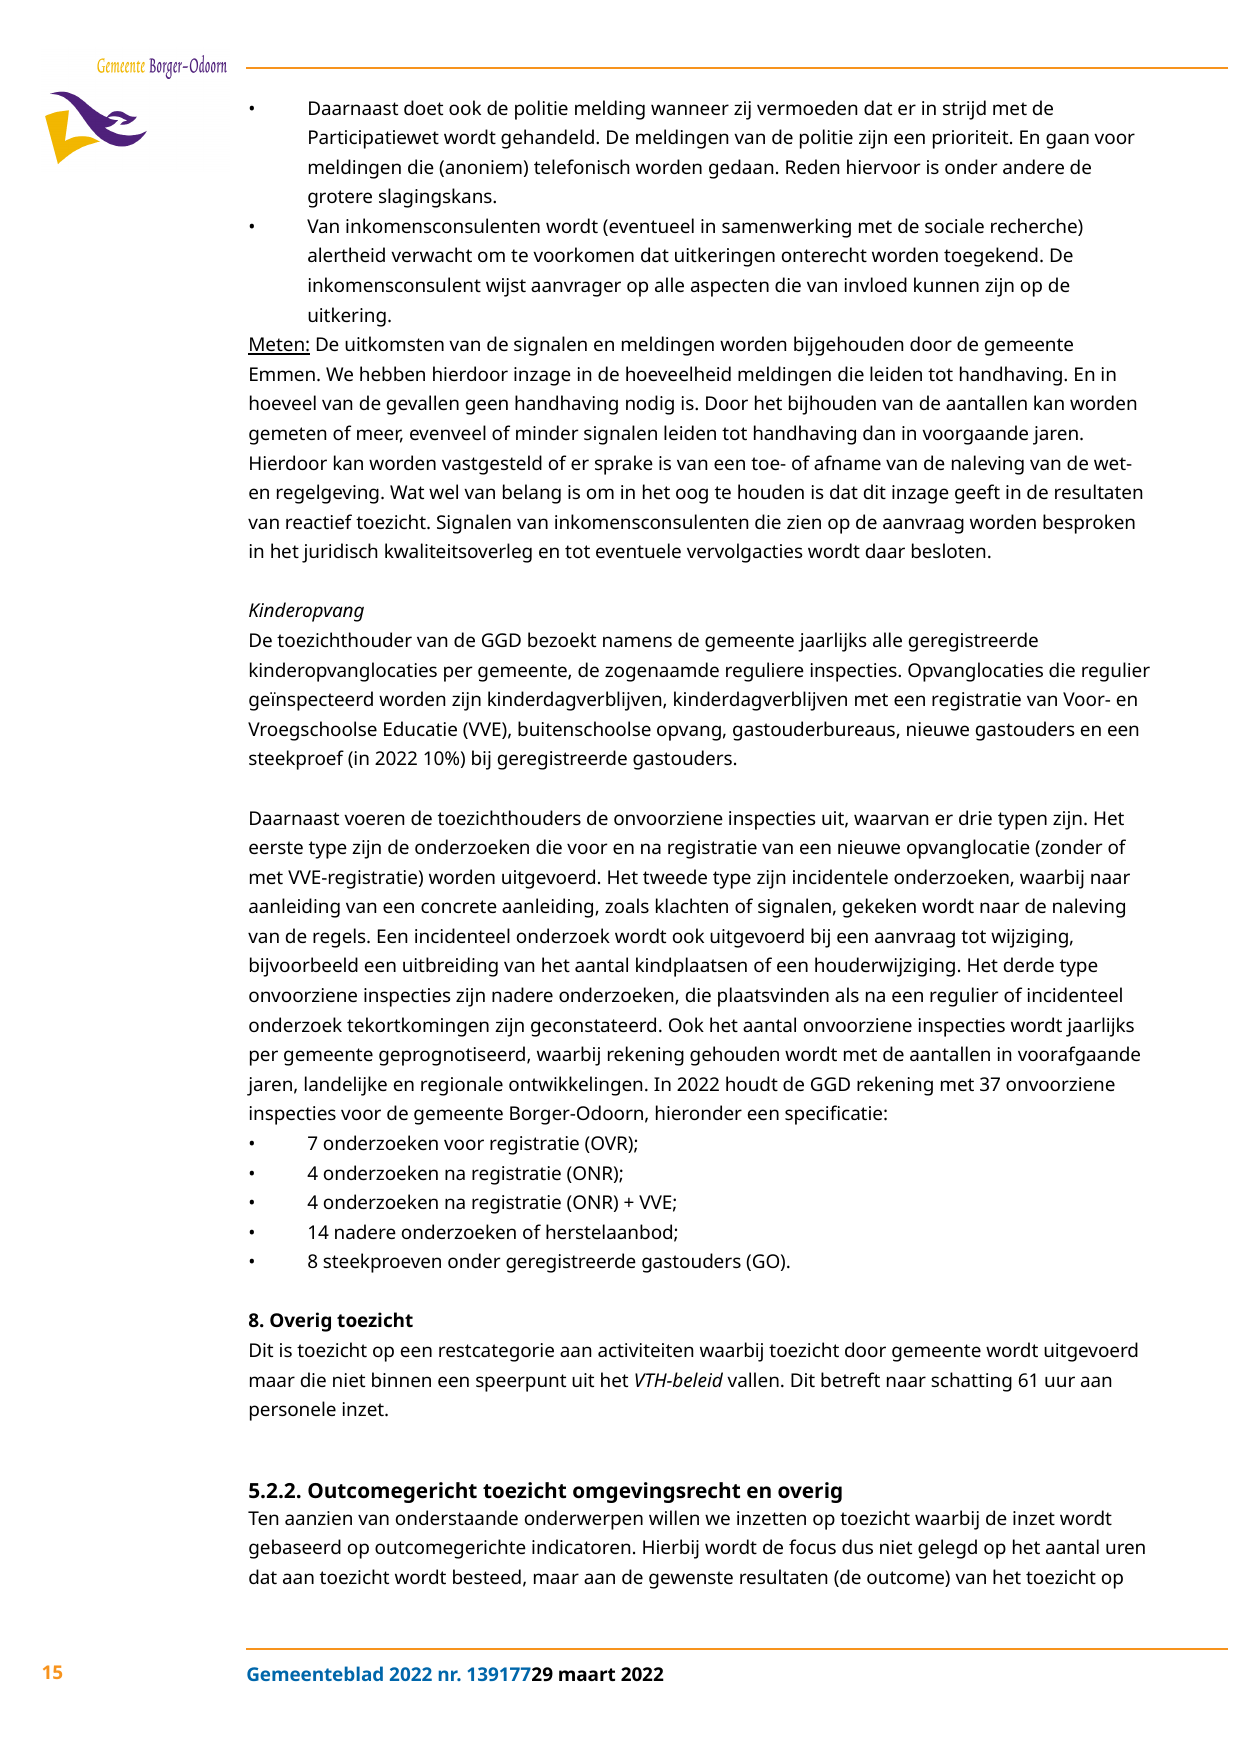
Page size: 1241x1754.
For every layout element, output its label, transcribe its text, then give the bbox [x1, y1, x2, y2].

text 8. Overig toezicht [248, 1308, 1152, 1333]
text Daarnaast voeren de toezichthouders de onvoorziene inspecties uit, waarvan er drie typen zijn. Het eerste type zijn de onderzoeken die voor en na registratie van een nieuwe opvanglocatie (zonder of met VVE-registratie) worden uitgevoerd. Het tweede type zijn incidentele onderzoeken, waarbij naar aanleiding van een concrete aanleiding, zoals klachten of signalen, gekeken wordt naar de naleving van de regels. Een incidenteel onderzoek wordt ook uitgevoerd bij een aanvraag tot wijziging, bijvoorbeeld een uitbreiding van het aantal kindplaatsen of een houderwijziging. Het derde type onvoorziene inspecties zijn nadere onderzoeken, die plaatsvinden als na een regulier of incidenteel onderzoek tekortkomingen zijn geconstateerd. Ook het aantal onvoorziene inspecties wordt jaarlijks per gemeente geprognotiseerd, waarbij rekening gehouden wordt met de aantallen in voorafgaande [248, 805, 1152, 1067]
list Daarnaast doet ook de politie melding wanneer zij vermoeden dat er in strijd met de Participatiewet wordt gehandeld. De meldingen van de politie zijn een prioriteit. En gaan voor meldingen die (anoniem) telefonisch worden gedaan. Reden hiervoor is onder andere de grotere slagingskans. [248, 95, 1152, 209]
list 14 nadere onderzoeken of herstelaanbod; [248, 1219, 1152, 1245]
list 8 steekproeven onder geregistreerde gastouders (GO). [248, 1248, 1152, 1274]
text De toezichthouder van de GGD bezoekt namens de gemeente jaarlijks alle geregistreerde kinderopvanglocaties per gemeente, de zogenaamde reguliere inspecties. Opvanglocaties die regulier geïnspecteerd worden zijn kinderdagverblijven, kinderdagverblijven met een registratie van Voor- en Vroegschoolse Educatie (VVE), buitenschoolse opvang, gastouderbureaus, nieuwe gastouders en een steekproef (in 2022 10%) bij geregistreerde gastouders. [248, 627, 1152, 771]
text Kinderopvang [248, 598, 1152, 623]
list 4 onderzoeken na registratie (ONR); [248, 1160, 1152, 1186]
text Ten aanzien van onderstaande onderwerpen willen we inzetten op toezicht waarbij de inzet wordt gebaseerd op outcomegerichte indicatoren. Hierbij wordt de focus dus niet gelegd op het aantal uren dat aan toezicht wordt besteed, maar aan de gewenste resultaten (de outcome) van het toezicht op [248, 1505, 1152, 1590]
list 7 onderzoeken voor registratie (OVR); [248, 1130, 1152, 1156]
list 4 onderzoeken na registratie (ONR) + VVE; [248, 1189, 1152, 1215]
text jaren, landelijke en regionale ontwikkelingen. In 2022 houdt de GGD rekening met 37 onvoorziene inspecties voor de gemeente Borger-Odoorn, hieronder een specificatie: [248, 1071, 1152, 1126]
text 5.2.2. Outcomegericht toezicht omgevingsrecht en overig [248, 1476, 1152, 1505]
list Van inkomensconsulenten wordt (eventueel in samenwerking met de sociale recherche) alertheid verwacht om te voorkomen dat uitkeringen onterecht worden toegekend. De inkomensconsulent wijst aanvrager op alle aspecten die van invloed kunnen zijn op de uitkering. [248, 213, 1152, 328]
text Dit is toezicht op een restcategorie aan activiteiten waarbij toezicht door gemeente wordt uitgevoerd maar die niet binnen een speerpunt uit het VTH-beleid vallen. Dit betreft naar schatting 61 uur aan personele inzet. [248, 1337, 1152, 1422]
picture [41, 47, 231, 172]
text Meten: De uitkomsten van de signalen en meldingen worden bijgehouden door de gemeente Emmen. We hebben hierdoor inzage in de hoeveelheid meldingen die leiden tot handhaving. En in hoeveel van de gevallen geen handhaving nodig is. Door het bijhouden van de aantallen kan worden gemeten of meer, evenveel of minder signalen leiden tot handhaving dan in voorgaande jaren. Hierdoor kan worden vastgesteld of er sprake is van een toe- of afname van de naleving van de wet- en regelgeving. Wat wel van belang is om in het oog te houden is dat dit inzage geeft in de resultaten van reactief toezicht. Signalen van inkomensconsulenten die zien op de aanvraag worden besproken in het juridisch kwaliteitsoverleg en tot eventuele vervolgacties wordt daar besloten. [248, 331, 1152, 564]
